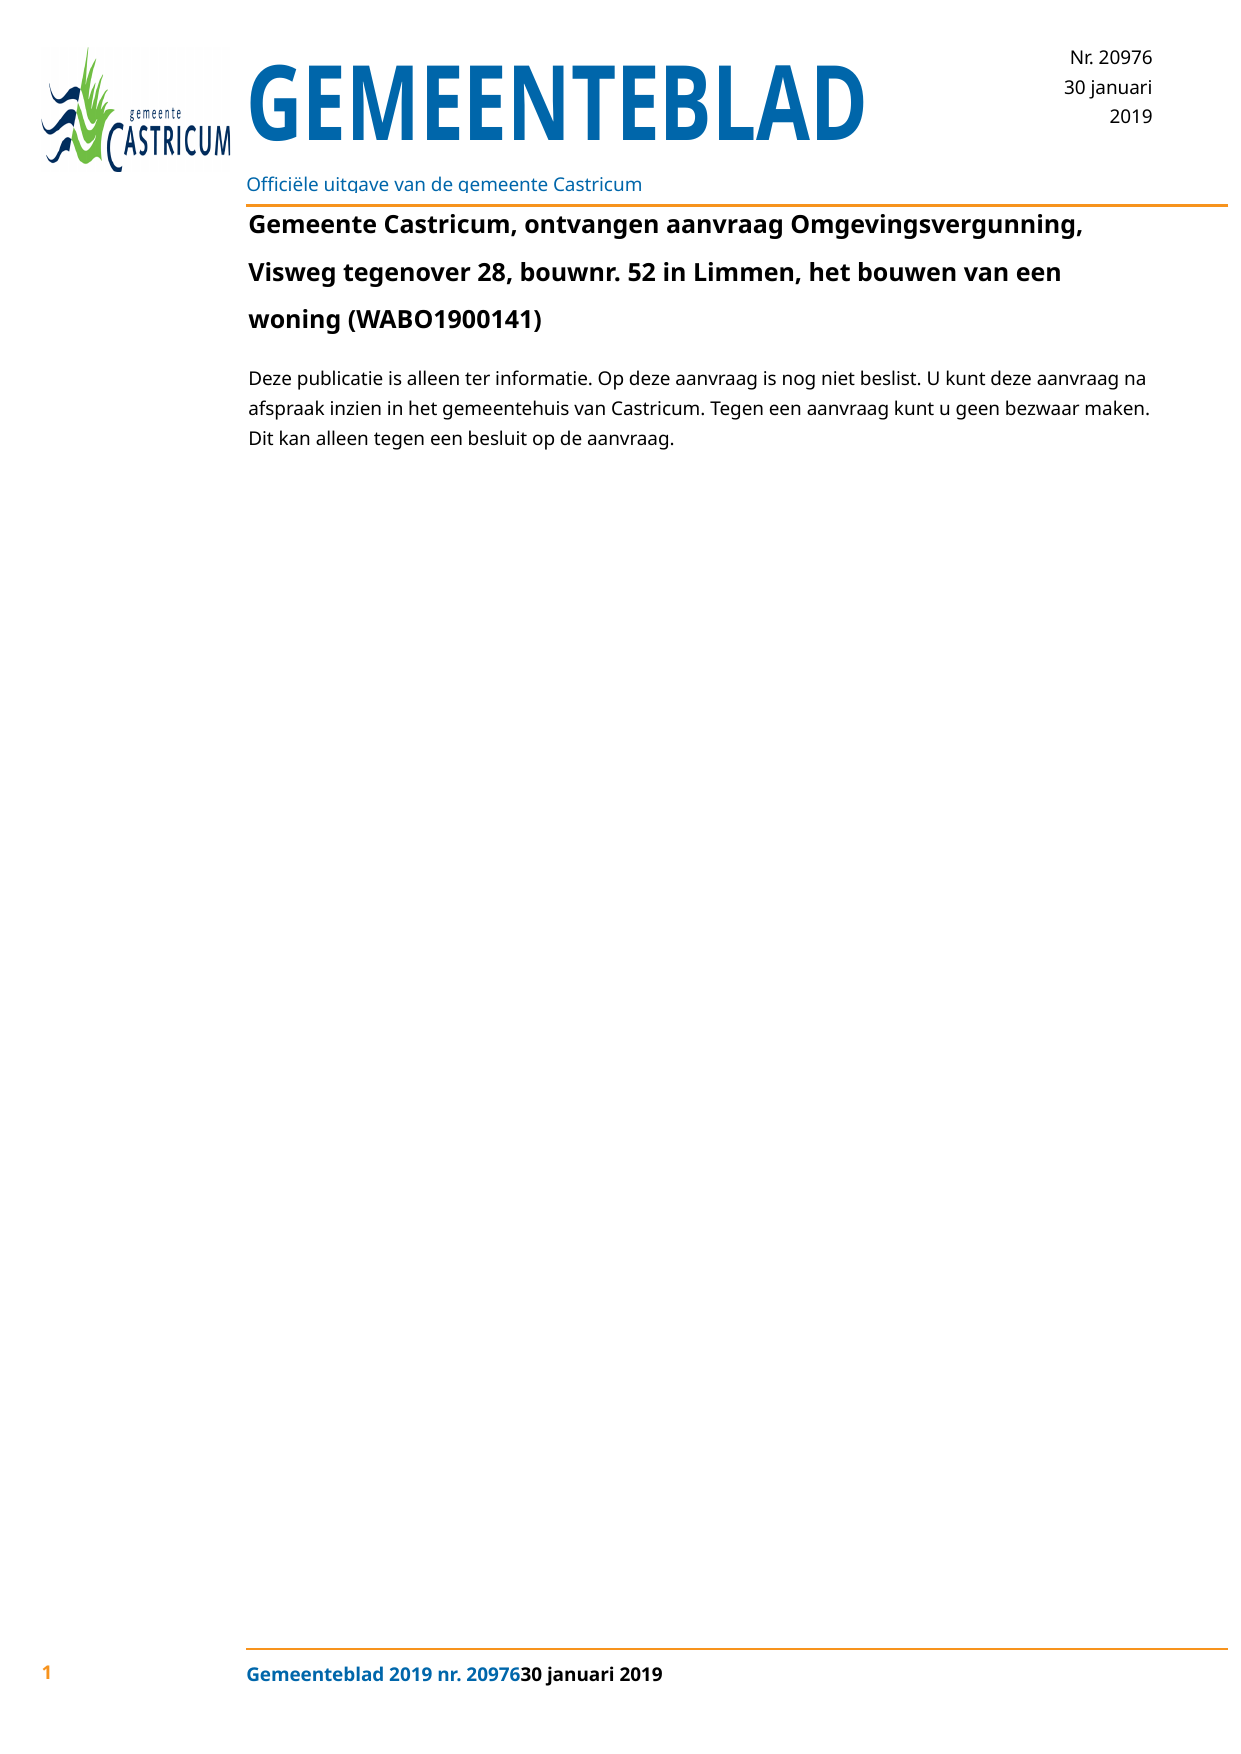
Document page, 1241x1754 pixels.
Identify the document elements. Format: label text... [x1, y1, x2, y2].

text Deze publicatie is alleen ter informatie. Op deze aanvraag is nog niet beslist. U kunt deze aanvraag na afspraak inzien in het gemeentehuis van Castricum. Tegen een aanvraag kunt u geen bezwaar maken. Dit kan alleen tegen een besluit op de aanvraag. [248, 366, 1152, 450]
picture [41, 47, 231, 172]
text Gemeente Castricum, ontvangen aanvraag Omgevingsvergunning, Visweg tegenover 28, bouwnr. 52 in Limmen, het bouwen van een woning (WABO1900141) [248, 207, 1152, 336]
